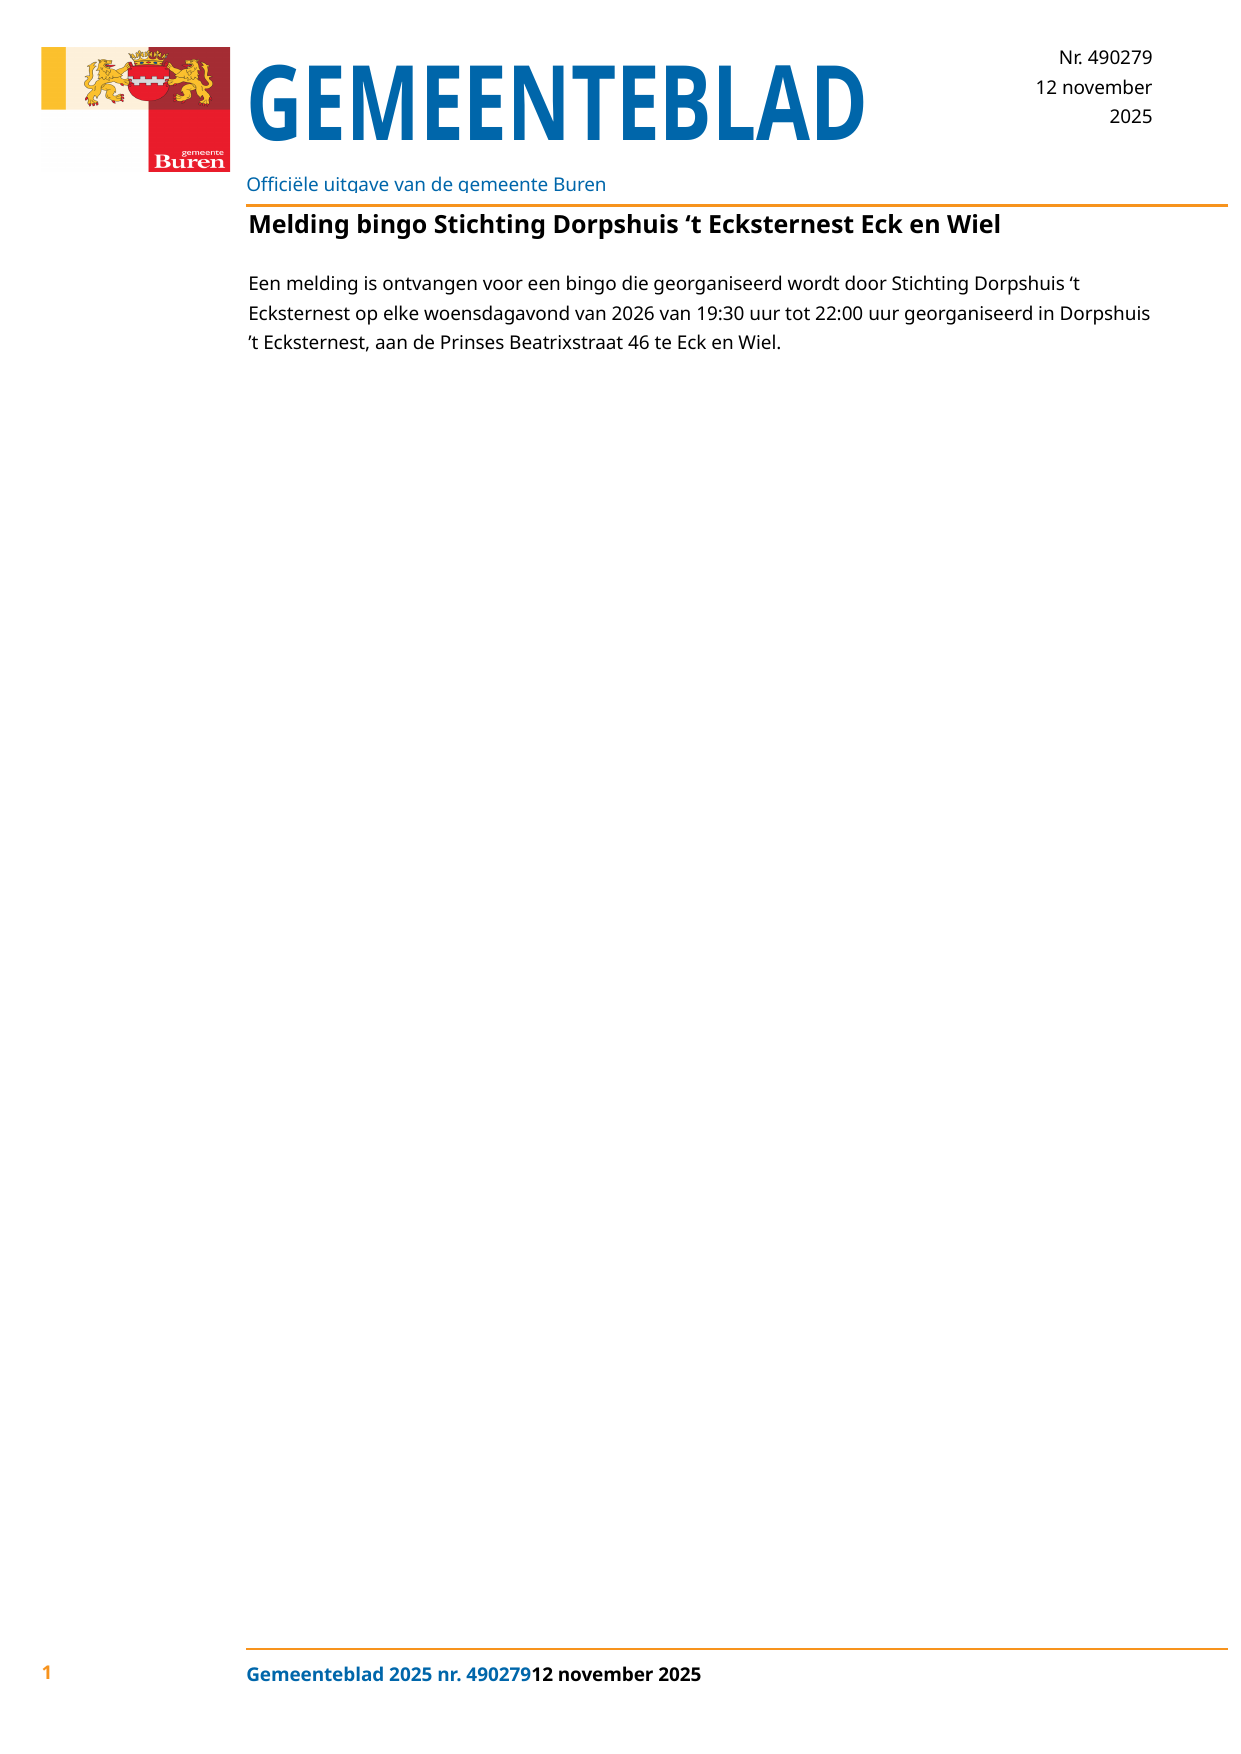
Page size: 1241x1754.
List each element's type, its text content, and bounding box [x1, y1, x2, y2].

picture [41, 47, 231, 172]
text Melding bingo Stichting Dorpshuis ‘t Ecksternest Eck en Wiel [248, 207, 1152, 241]
text Een melding is ontvangen voor een bingo die georganiseerd wordt door Stichting Dorpshuis ‘t Ecksternest op elke woensdagavond van 2026 van 19:30 uur tot 22:00 uur georganiseerd in Dorpshuis ’t Ecksternest, aan de Prinses Beatrixstraat 46 te Eck en Wiel. [248, 270, 1152, 355]
